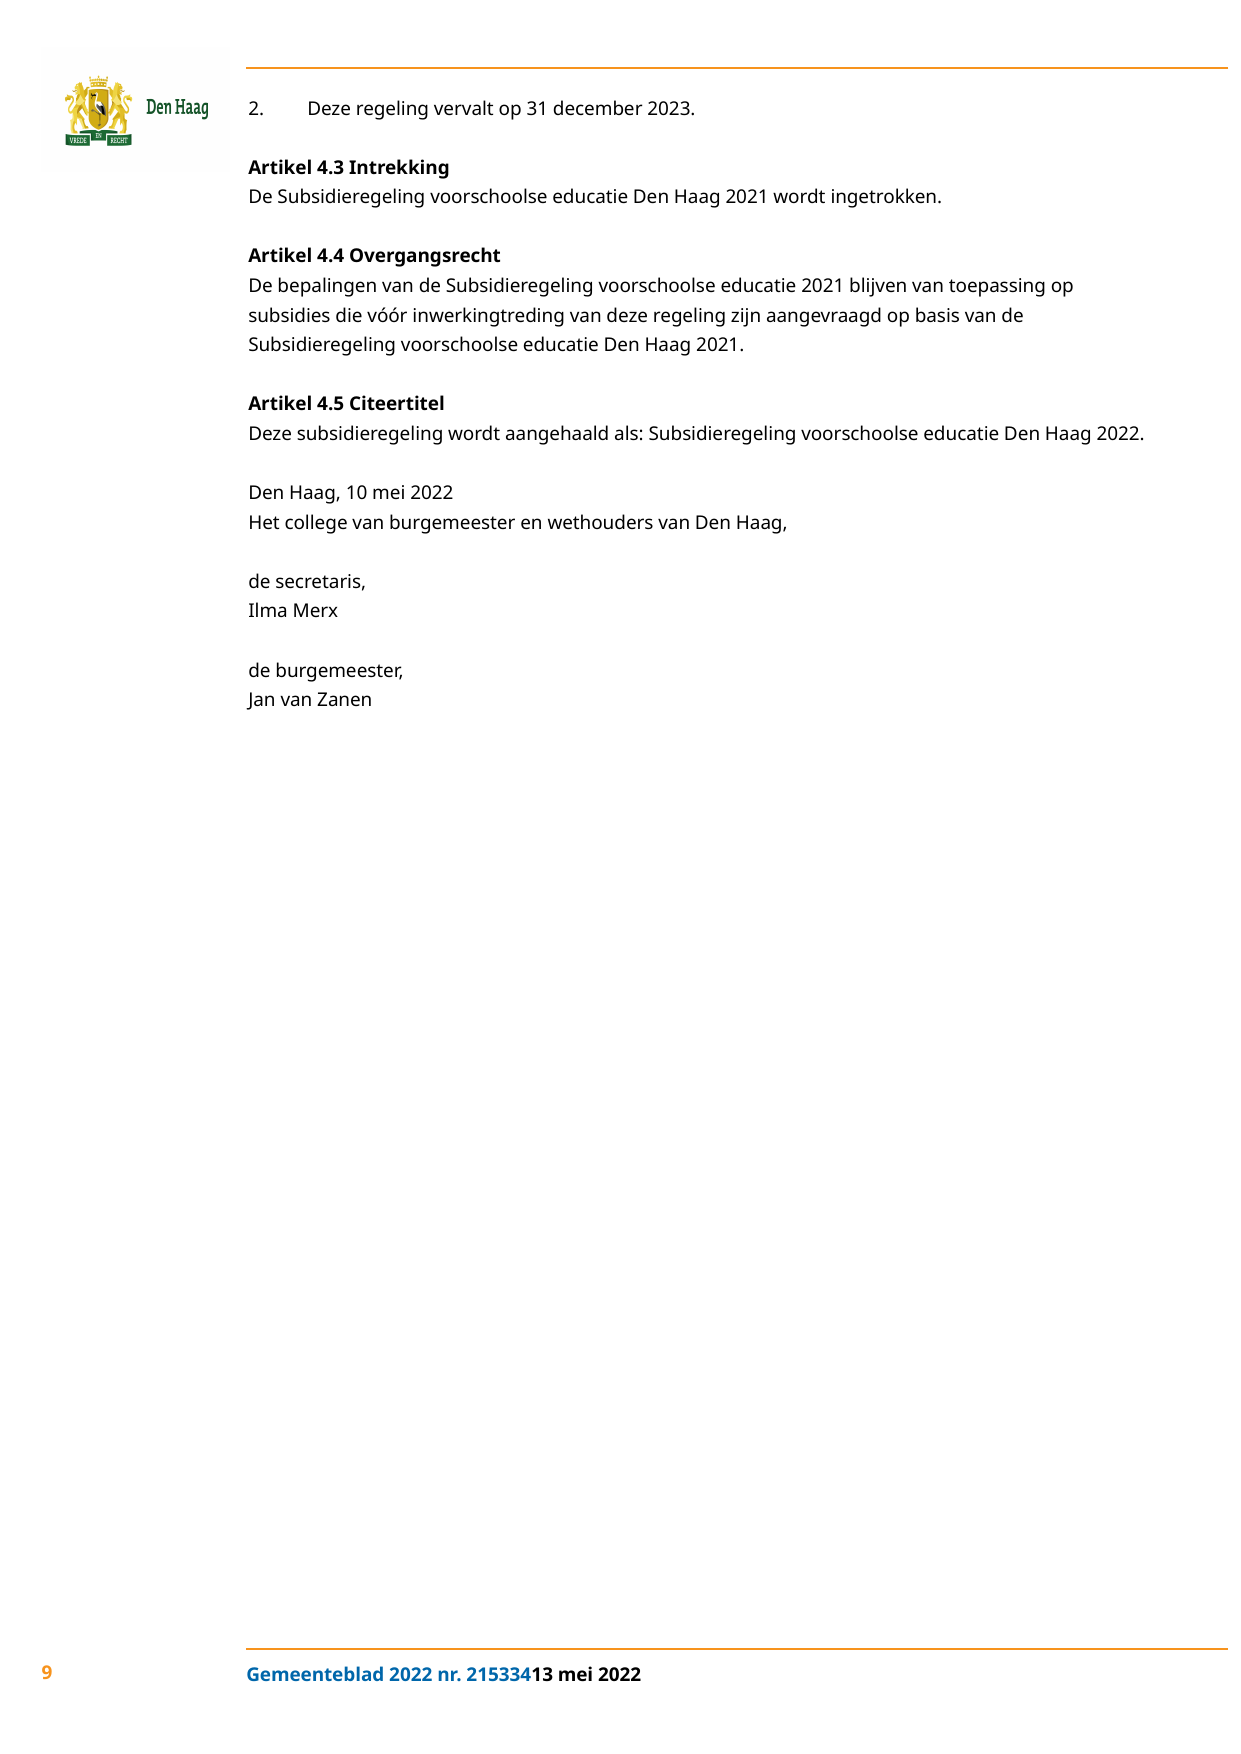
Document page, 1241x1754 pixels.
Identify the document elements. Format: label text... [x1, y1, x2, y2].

text Artikel 4.4 Overgangsrecht [248, 243, 1152, 268]
text Deze subsidieregeling wordt aangehaald als: Subsidieregeling voorschoolse educatie Den Haag 2022. [248, 420, 1152, 446]
text Artikel 4.3 Intrekking [248, 154, 1152, 180]
text De bepalingen van de Subsidieregeling voorschoolse educatie 2021 blijven van toepassing op subsidies die vóór inwerkingtreding van deze regeling zijn aangevraagd op basis van de Subsidieregeling voorschoolse educatie Den Haag 2021. [248, 272, 1152, 357]
text Ilma Merx [248, 598, 1152, 623]
text De Subsidieregeling voorschoolse educatie Den Haag 2021 wordt ingetrokken. [248, 183, 1152, 209]
text de secretaris, [248, 568, 1152, 594]
text Jan van Zanen [248, 686, 1152, 712]
text de burgemeester, [248, 657, 1152, 683]
text Artikel 4.5 Citeertitel [248, 391, 1152, 416]
text Den Haag, 10 mei 2022 [248, 479, 1152, 505]
text Het college van burgemeester en wethouders van Den Haag, [248, 509, 1152, 535]
list Deze regeling vervalt op 31 december 2023. [248, 95, 1152, 121]
picture [41, 47, 231, 172]
